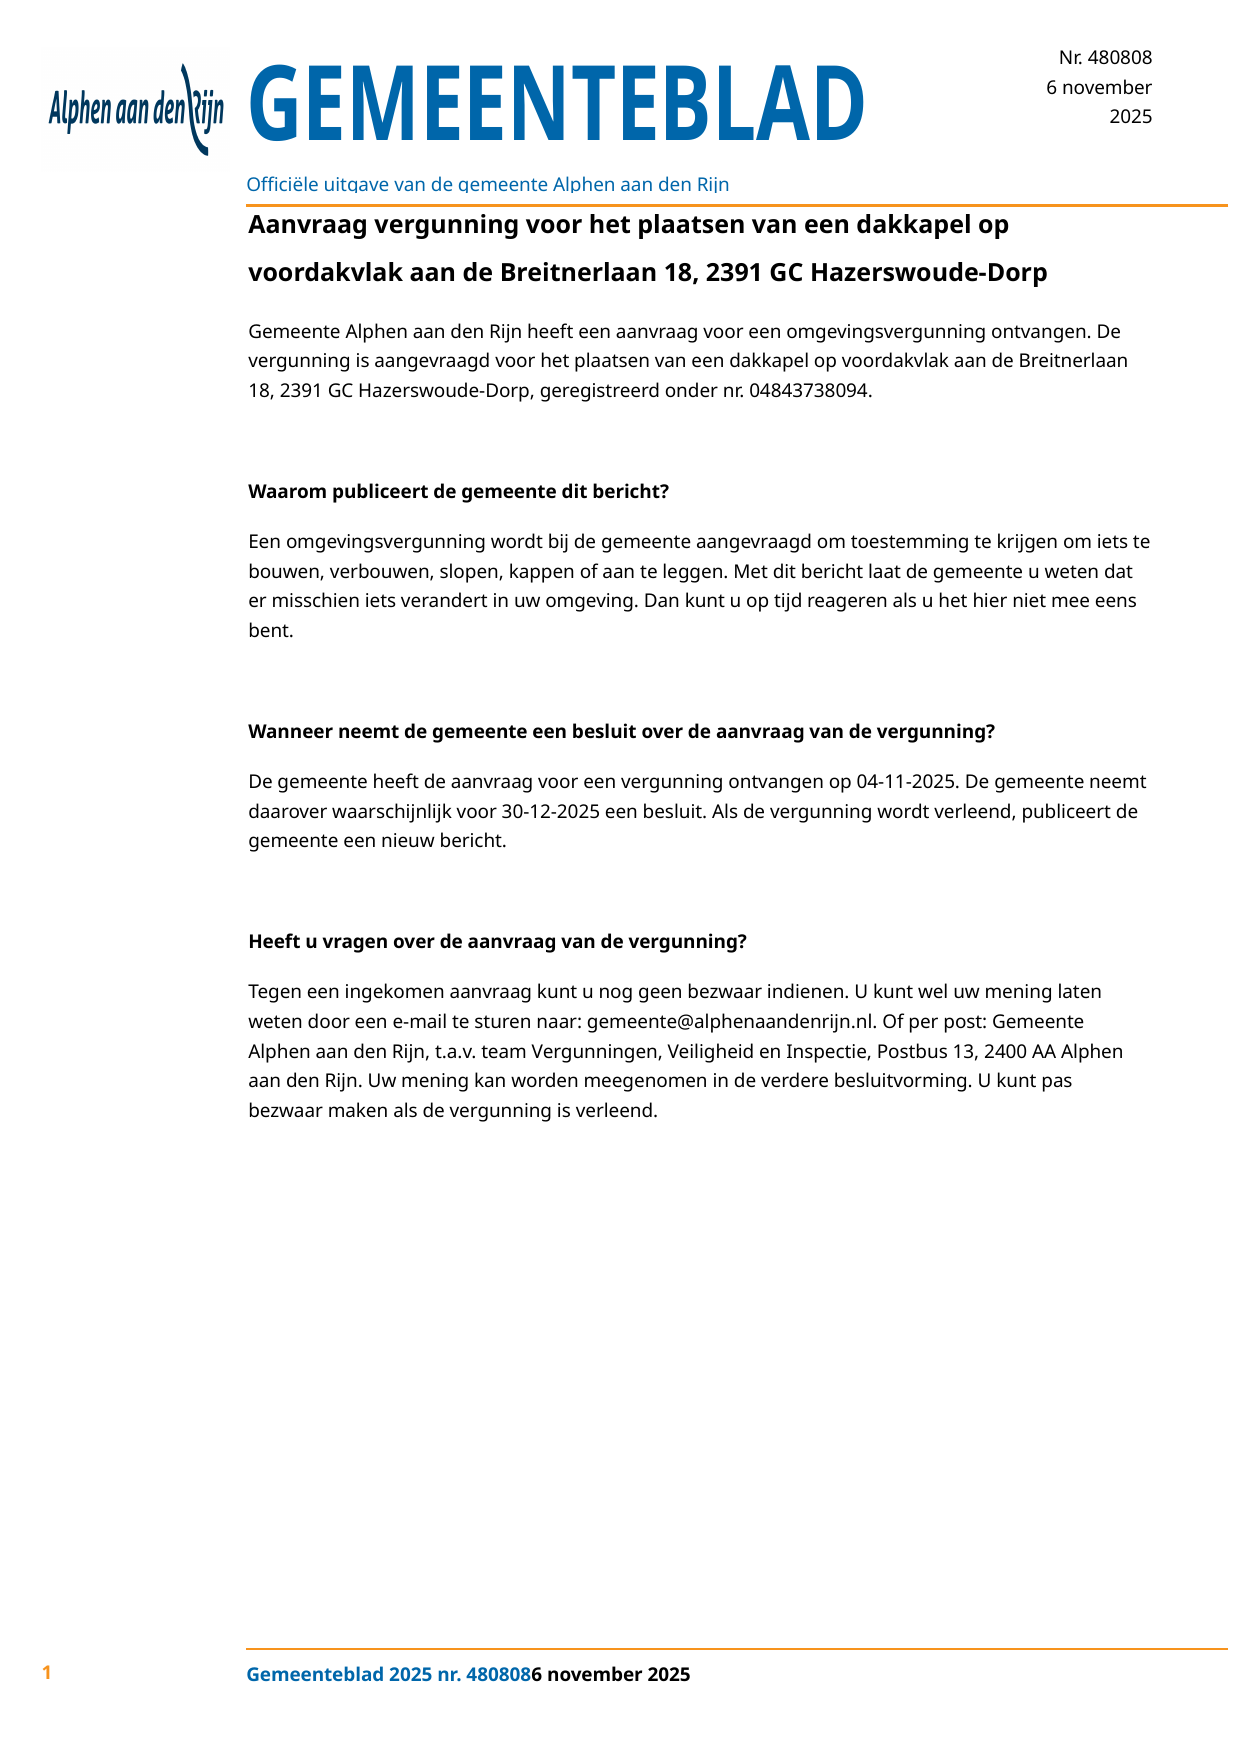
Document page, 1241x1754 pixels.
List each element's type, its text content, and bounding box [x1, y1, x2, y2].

text Wanneer neemt de gemeente een besluit over de aanvraag van de vergunning? [248, 718, 1152, 744]
text Gemeente Alphen aan den Rijn heeft een aanvraag voor een omgevingsvergunning ontvangen. De vergunning is aangevraagd voor het plaatsen van een dakkapel op voordakvlak aan de Breitnerlaan 18, 2391 GC Hazerswoude-Dorp, geregistreerd onder nr. 04843738094. [248, 318, 1152, 403]
text Een omgevingsvergunning wordt bij de gemeente aangevraagd om toestemming te krijgen om iets te bouwen, verbouwen, slopen, kappen of aan te leggen. Met dit bericht laat de gemeente u weten dat er misschien iets verandert in uw omgeving. Dan kunt u op tijd reageren als u het hier niet mee eens bent. [248, 528, 1152, 643]
text De gemeente heeft de aanvraag voor een vergunning ontvangen op 04-11-2025. De gemeente neemt daarover waarschijnlijk voor 30-12-2025 een besluit. Als de vergunning wordt verleend, publiceert de gemeente een nieuw bericht. [248, 768, 1152, 853]
picture [41, 47, 231, 172]
text Waarom publiceert de gemeente dit bericht? [248, 478, 1152, 504]
text Aanvraag vergunning voor het plaatsen van een dakkapel op voordakvlak aan de Breitnerlaan 18, 2391 GC Hazerswoude-Dorp [248, 207, 1152, 288]
text Heeft u vragen over de aanvraag van de vergunning? [248, 928, 1152, 954]
text Tegen een ingekomen aanvraag kunt u nog geen bezwaar indienen. U kunt wel uw mening laten weten door een e-mail te sturen naar: gemeente@alphenaandenrijn.nl. Of per post: Gemeente Alphen aan den Rijn, t.a.v. team Vergunningen, Veiligheid en Inspectie, Postbus 13, 2400 AA Alphen aan den Rijn. Uw mening kan worden meegenomen in de verdere besluitvorming. U kunt pas bezwaar maken als de vergunning is verleend. [248, 979, 1152, 1123]
